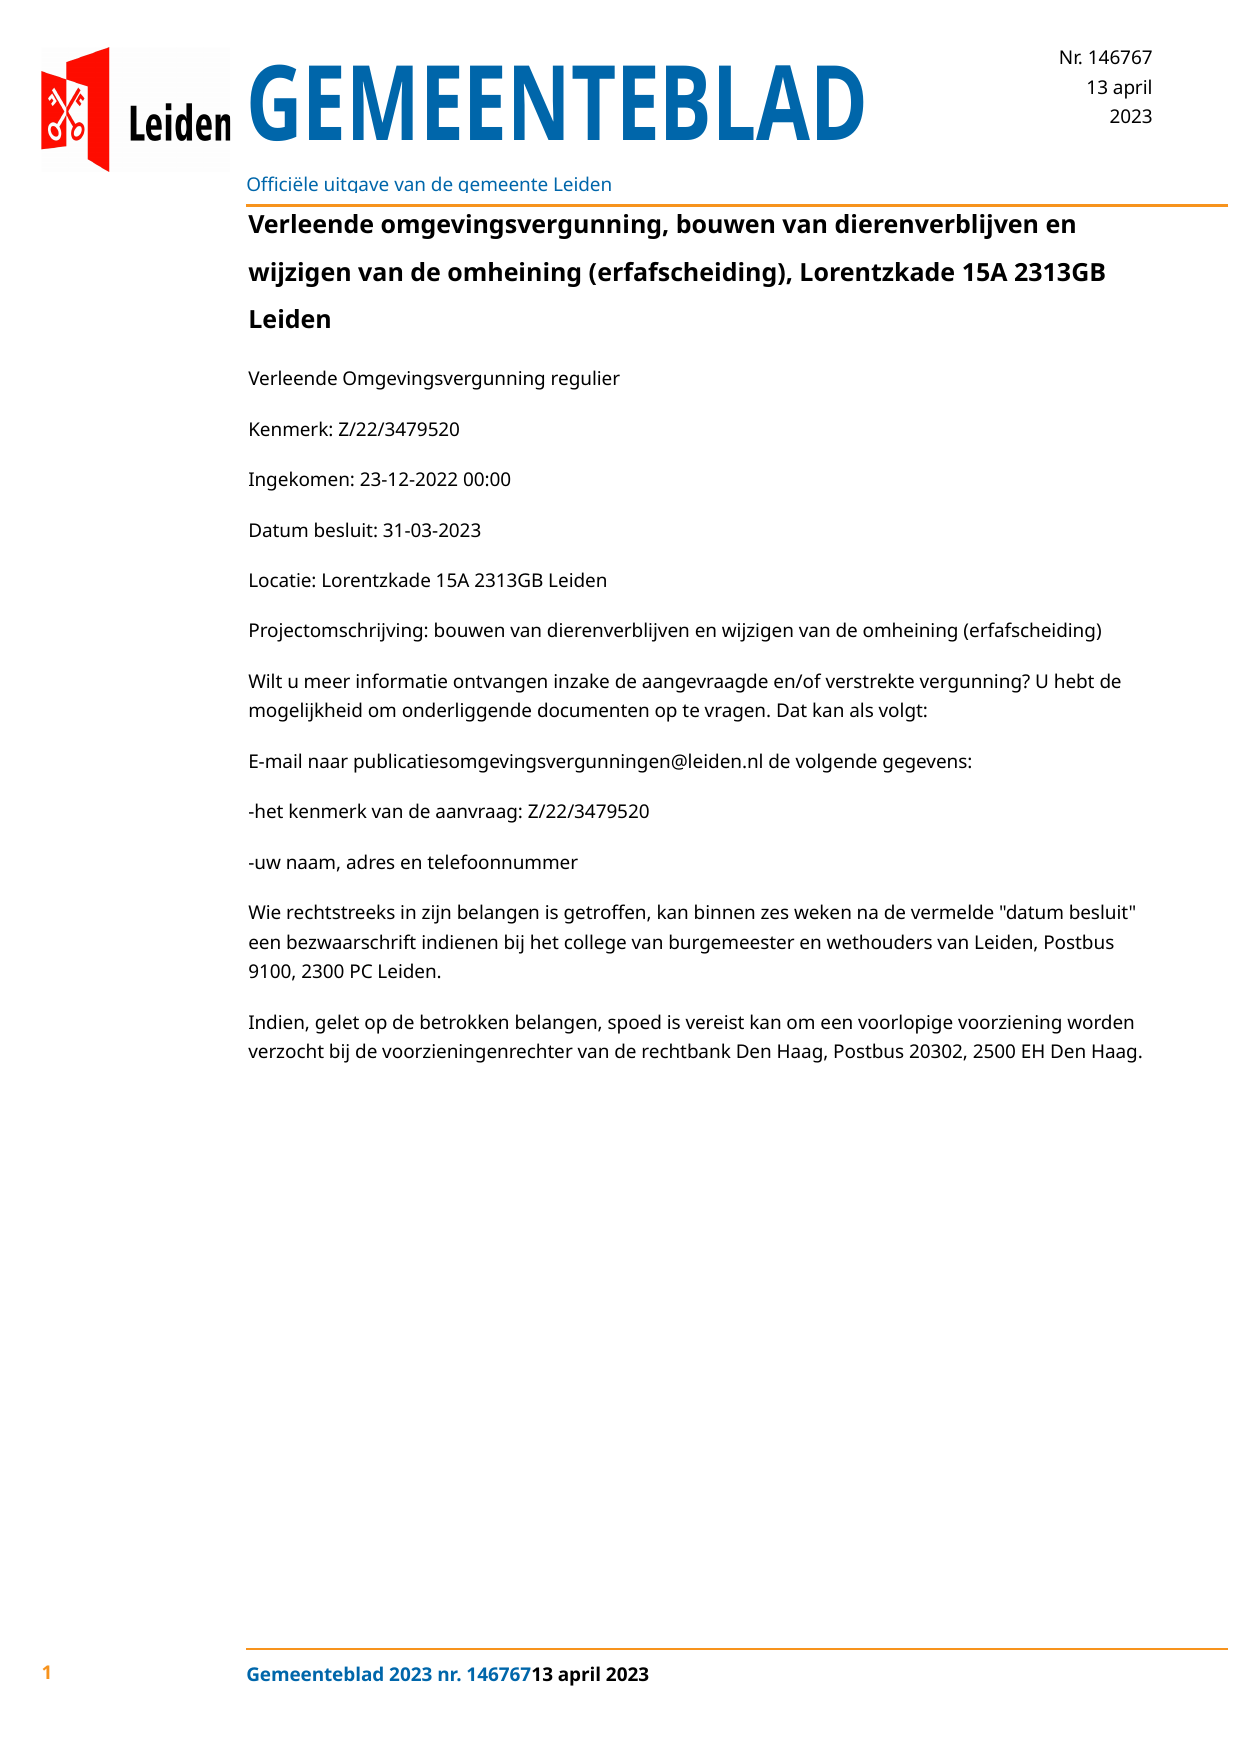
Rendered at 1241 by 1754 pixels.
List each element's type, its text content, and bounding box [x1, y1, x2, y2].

text Verleende Omgevingsvergunning regulier [248, 366, 1152, 391]
text -uw naam, adres en telefoonnummer [248, 849, 1152, 874]
text Kenmerk: Z/22/3479520 [248, 416, 1152, 442]
text Locatie: Lorentzkade 15A 2313GB Leiden [248, 567, 1152, 593]
text Indien, gelet op de betrokken belangen, spoed is vereist kan om een voorlopige voorziening worden verzocht bij de voorzieningenrechter van de rechtbank Den Haag, Postbus 20302, 2500 EH Den Haag. [248, 1009, 1152, 1064]
text Projectomschrijving: bouwen van dierenverblijven en wijzigen van de omheining (erfafscheiding) [248, 618, 1152, 643]
picture [41, 47, 231, 172]
text E-mail naar publicatiesomgevingsvergunningen@leiden.nl de volgende gegevens: [248, 748, 1152, 774]
text -het kenmerk van de aanvraag: Z/22/3479520 [248, 798, 1152, 824]
text Verleende omgevingsvergunning, bouwen van dierenverblijven en wijzigen van de omheining (erfafscheiding), Lorentzkade 15A 2313GB Leiden [248, 207, 1152, 336]
text Datum besluit: 31-03-2023 [248, 517, 1152, 542]
text Wilt u meer informatie ontvangen inzake de aangevraagde en/of verstrekte vergunning? U hebt de mogelijkheid om onderliggende documenten op te vragen. Dat kan als volgt: [248, 668, 1152, 723]
text Wie rechtstreeks in zijn belangen is getroffen, kan binnen zes weken na de vermelde "datum besluit" een bezwaarschrift indienen bij het college van burgemeester en wethouders van Leiden, Postbus 9100, 2300 PC Leiden. [248, 899, 1152, 984]
text Ingekomen: 23-12-2022 00:00 [248, 466, 1152, 492]
